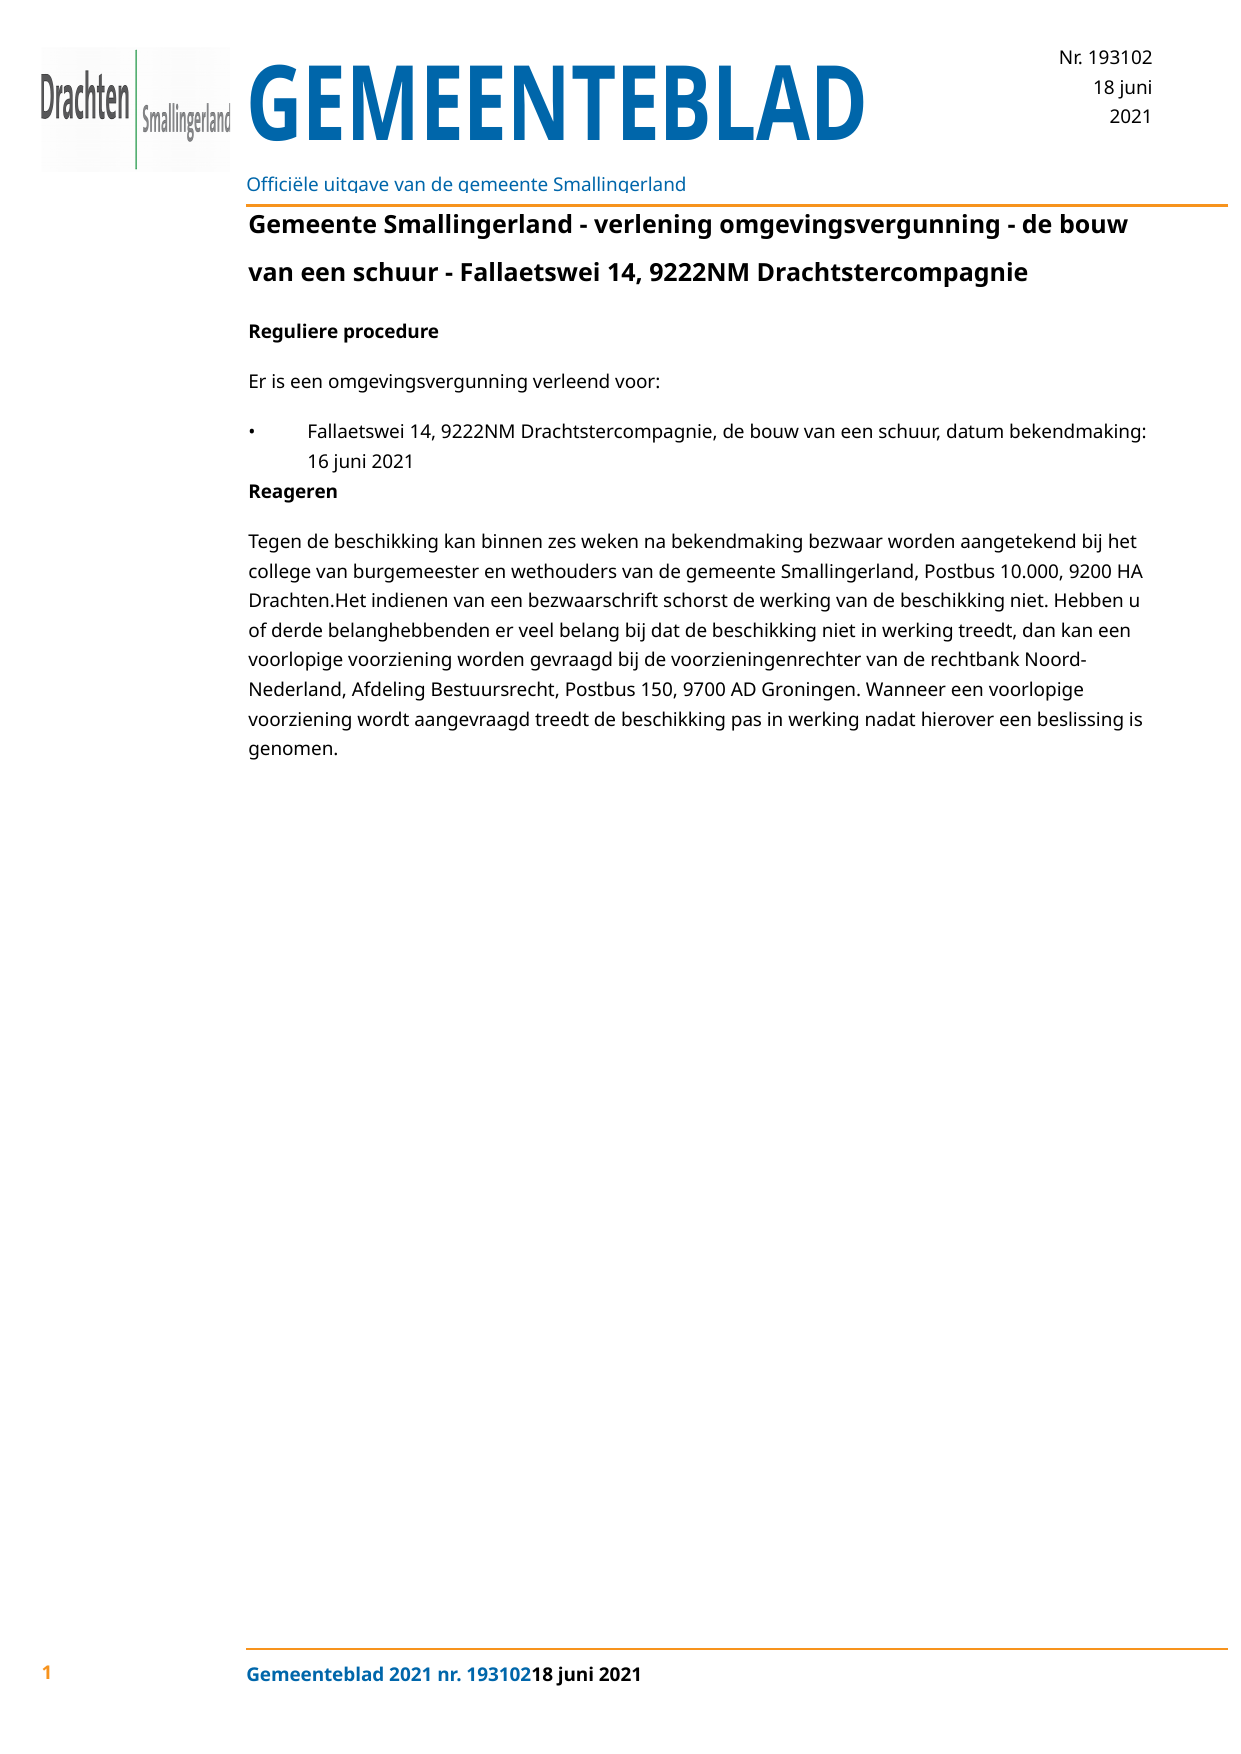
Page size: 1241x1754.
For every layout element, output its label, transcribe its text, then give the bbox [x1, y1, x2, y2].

text Reguliere procedure [248, 318, 1152, 344]
text Er is een omgevingsvergunning verleend voor: [248, 368, 1152, 394]
text Reageren [248, 478, 1152, 504]
list Fallaetswei 14, 9222NM Drachtstercompagnie, de bouw van een schuur, datum bekendmaking: 16 juni 2021 [248, 419, 1152, 474]
picture [41, 47, 231, 172]
text Gemeente Smallingerland - verlening omgevingsvergunning - de bouw van een schuur - Fallaetswei 14, 9222NM Drachtstercompagnie [248, 207, 1152, 288]
text Tegen de beschikking kan binnen zes weken na bekendmaking bezwaar worden aangetekend bij het college van burgemeester en wethouders van de gemeente Smallingerland, Postbus 10.000, 9200 HA Drachten.Het indienen van een bezwaarschrift schorst de werking van de beschikking niet. Hebben u of derde belanghebbenden er veel belang bij dat de beschikking niet in werking treedt, dan kan een voorlopige voorziening worden gevraagd bij de voorzieningenrechter van de rechtbank Noord-Nederland, Afdeling Bestuursrecht, Postbus 150, 9700 AD Groningen. Wanneer een voorlopige voorziening wordt aangevraagd treedt de beschikking pas in werking nadat hierover een beslissing is genomen. [248, 528, 1152, 761]
